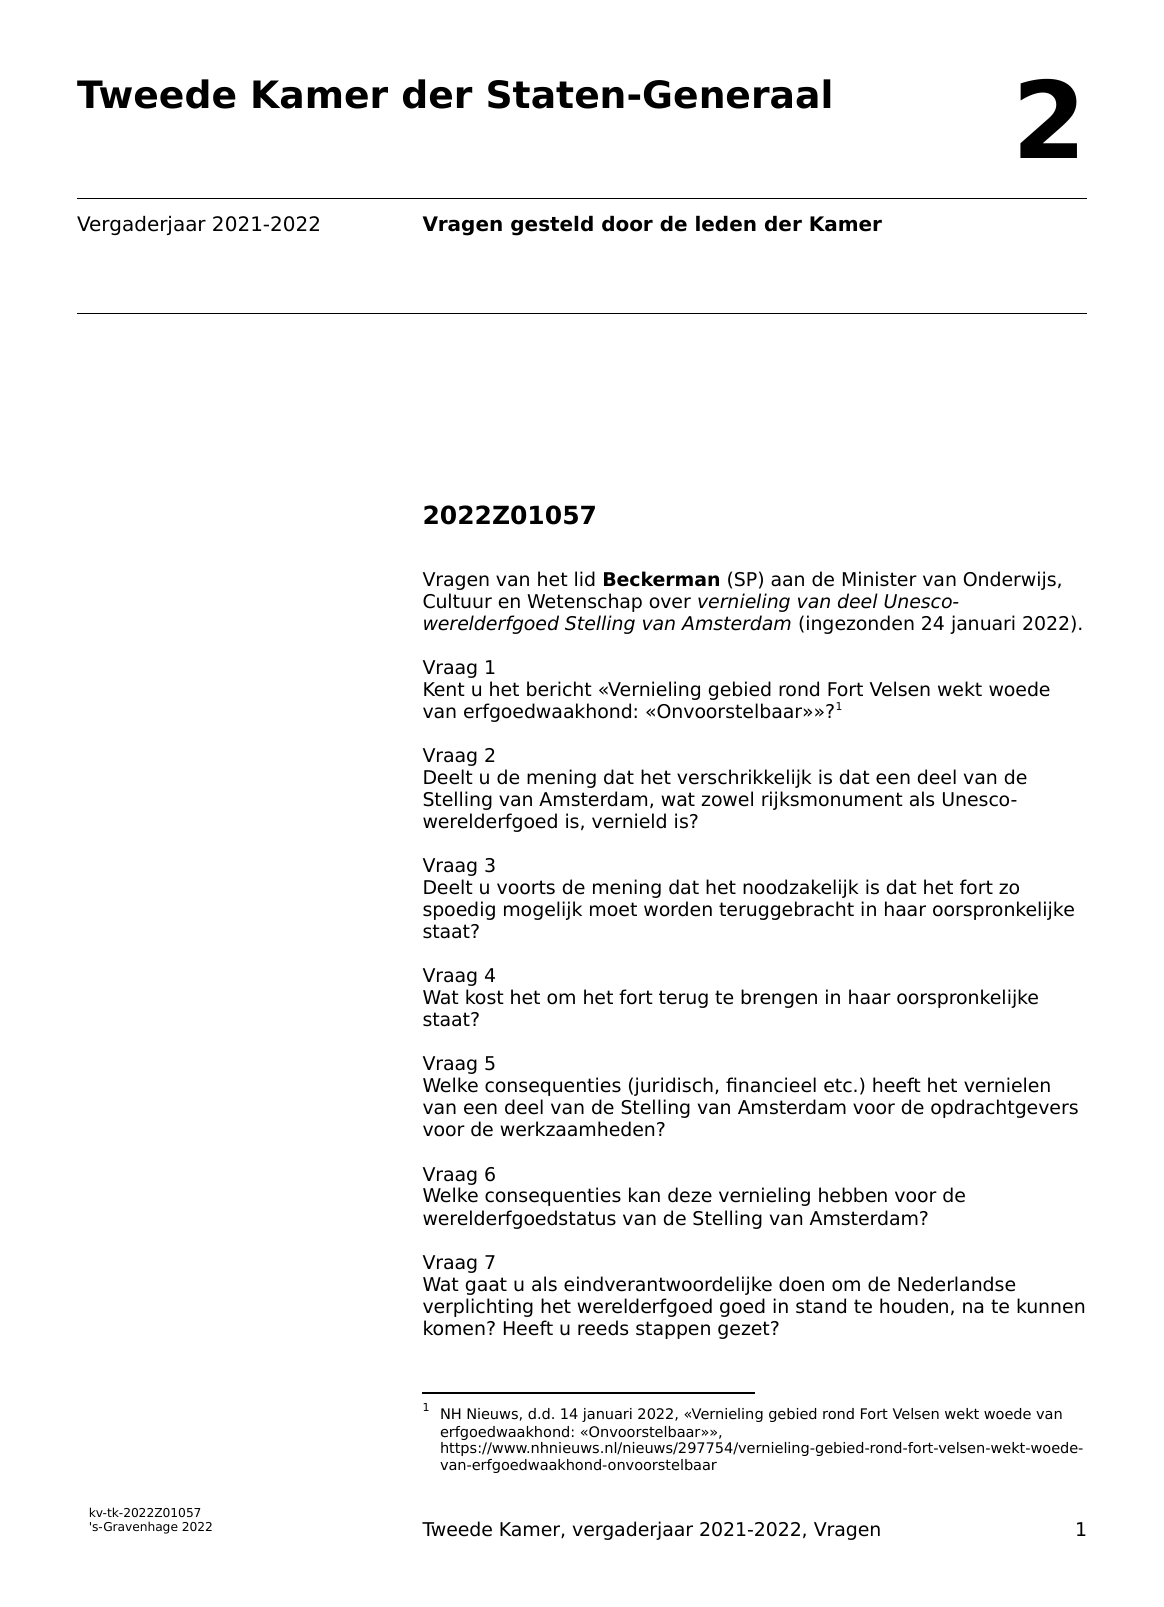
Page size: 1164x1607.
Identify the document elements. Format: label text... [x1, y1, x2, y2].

text Deelt u voorts de mening dat het noodzakelijk is dat het fort zo spoedig mogelijk moet worden teruggebracht in haar oorspronkelijke staat? [422, 877, 1087, 943]
text 's-Gravenhage 2022 [88, 1520, 323, 1534]
text Vragen van het lid Beckerman (SP) aan de Minister van Onderwijs, Cultuur en Wetenschap over vernieling van deel Unesco-werelderfgoed Stelling van Amsterdam (ingezonden 24 januari 2022). [422, 569, 1087, 635]
text Welke consequenties (juridisch, financieel etc.) heeft het vernielen van een deel van de Stelling van Amsterdam voor de opdrachtgevers voor de werkzaamheden? [422, 1075, 1087, 1141]
text Vraag 2 [422, 745, 1087, 767]
text Vraag 3 [422, 855, 1087, 877]
table_cell Vragen gesteld door de leden der Kamer [422, 199, 1087, 313]
table_header 2 [886, 59, 1087, 198]
text Kent u het bericht «Vernieling gebied rond Fort Velsen wekt woede van erfgoedwaakhond: «Onvoorstelbaar»»? [422, 679, 1087, 723]
text NH Nieuws, d.d. 14 januari 2022, «Vernieling gebied rond Fort Velsen wekt woede van erfgoedwaakhond: «Onvoorstelbaar»», https://www.nhnieuws.nl/nieuws/297754/vernieling-gebied-rond-fort-velsen-wekt-woede-van-erfgoedwaakhond-onvoorstelbaar [422, 1402, 1087, 1474]
text kv-tk-2022Z01057 [88, 1506, 323, 1520]
text Vraag 6 [422, 1163, 1087, 1185]
table_header Tweede Kamer der Staten-Generaal [77, 59, 886, 198]
text Welke consequenties kan deze vernieling hebben voor de werelderfgoedstatus van de Stelling van Amsterdam? [422, 1185, 1087, 1229]
text Wat kost het om het fort terug te brengen in haar oorspronkelijke staat? [422, 987, 1087, 1031]
text Wat gaat u als eindverantwoordelijke doen om de Nederlandse verplichting het werelderfgoed goed in stand te houden, na te kunnen komen? Heeft u reeds stappen gezet? [422, 1273, 1087, 1339]
table_cell Vergaderjaar 2021-2022 [77, 199, 422, 313]
text 2022Z01057 [422, 501, 1087, 531]
text Vraag 5 [422, 1053, 1087, 1075]
text Vraag 1 [422, 657, 1087, 679]
text Vraag 4 [422, 965, 1087, 987]
text Deelt u de mening dat het verschrikkelijk is dat een deel van de Stelling van Amsterdam, wat zowel rijksmonument als Unesco-werelderfgoed is, vernield is? [422, 767, 1087, 833]
text Vraag 7 [422, 1252, 1087, 1273]
